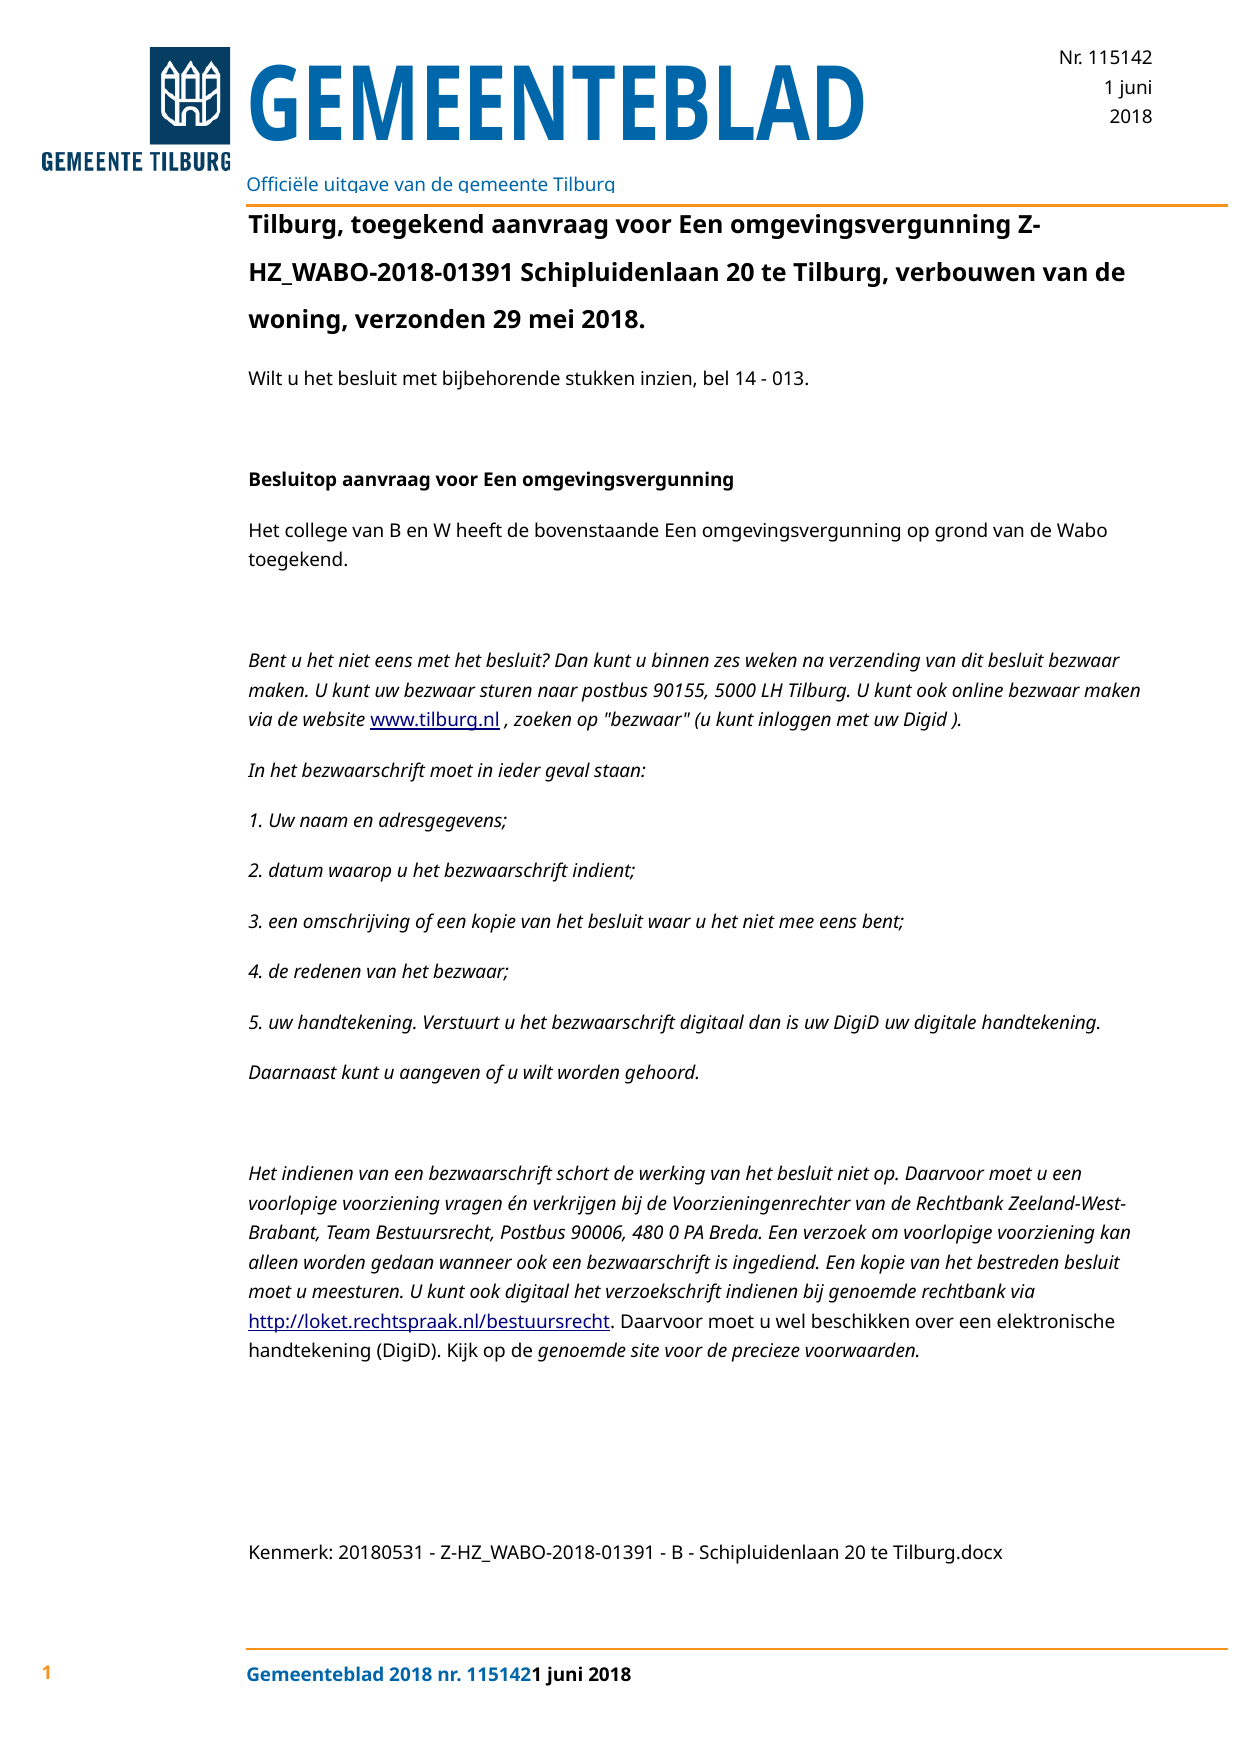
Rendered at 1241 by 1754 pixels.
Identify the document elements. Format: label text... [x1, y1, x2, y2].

text Tilburg, toegekend aanvraag voor Een omgevingsvergunning Z-HZ_WABO-2018-01391 Schipluidenlaan 20 te Tilburg, verbouwen van de woning, verzonden 29 mei 2018. [248, 207, 1152, 336]
text In het bezwaarschrift moet in ieder geval staan: [248, 757, 1152, 782]
text 1. Uw naam en adresgegevens; [248, 807, 1152, 833]
text Daarnaast kunt u aangeven of u wilt worden gehoord. [248, 1059, 1152, 1085]
text Het indienen van een bezwaarschrift schort de werking van het besluit niet op. Daarvoor moet u een voorlopige voorziening vragen én verkrijgen bij de Voorzieningenrechter van de Rechtbank Zeeland-West-Brabant, Team Bestuursrecht, Postbus 90006, 480 0 PA Breda. Een verzoek om voorlopige voorziening kan alleen worden gedaan wanneer ook een bezwaarschrift is ingediend. Een kopie van het bestreden besluit moet u meesturen. U kunt ook digitaal het verzoekschrift indienen bij genoemde rechtbank via http://loket.rechtspraak.nl/bestuursrecht. Daarvoor moet u wel beschikken over een elektronische handtekening (DigiD). Kijk op de genoemde site voor de precieze voorwaarden. [248, 1160, 1152, 1363]
picture [41, 47, 231, 172]
text 3. een omschrijving of een kopie van het besluit waar u het niet mee eens bent; [248, 908, 1152, 934]
text Het college van B en W heeft de bovenstaande Een omgevingsvergunning op grond van de Wabo toegekend. [248, 517, 1152, 572]
text Bent u het niet eens met het besluit? Dan kunt u binnen zes weken na verzending van dit besluit bezwaar maken. U kunt uw bezwaar sturen naar postbus 90155, 5000 LH Tilburg. U kunt ook online bezwaar maken via de website www.tilburg.nl , zoeken op "bezwaar" (u kunt inloggen met uw Digid ). [248, 647, 1152, 732]
text Kenmerk: 20180531 - Z-HZ_WABO-2018-01391 - B - Schipluidenlaan 20 te Tilburg.docx [248, 1539, 1152, 1565]
text Wilt u het besluit met bijbehorende stukken inzien, bel 14 - 013. [248, 366, 1152, 391]
text Besluitop aanvraag voor Een omgevingsvergunning [248, 466, 1152, 492]
text 5. uw handtekening. Verstuurt u het bezwaarschrift digitaal dan is uw DigiD uw digitale handtekening. [248, 1009, 1152, 1034]
text 2. datum waarop u het bezwaarschrift indient; [248, 858, 1152, 883]
text 4. de redenen van het bezwaar; [248, 958, 1152, 984]
